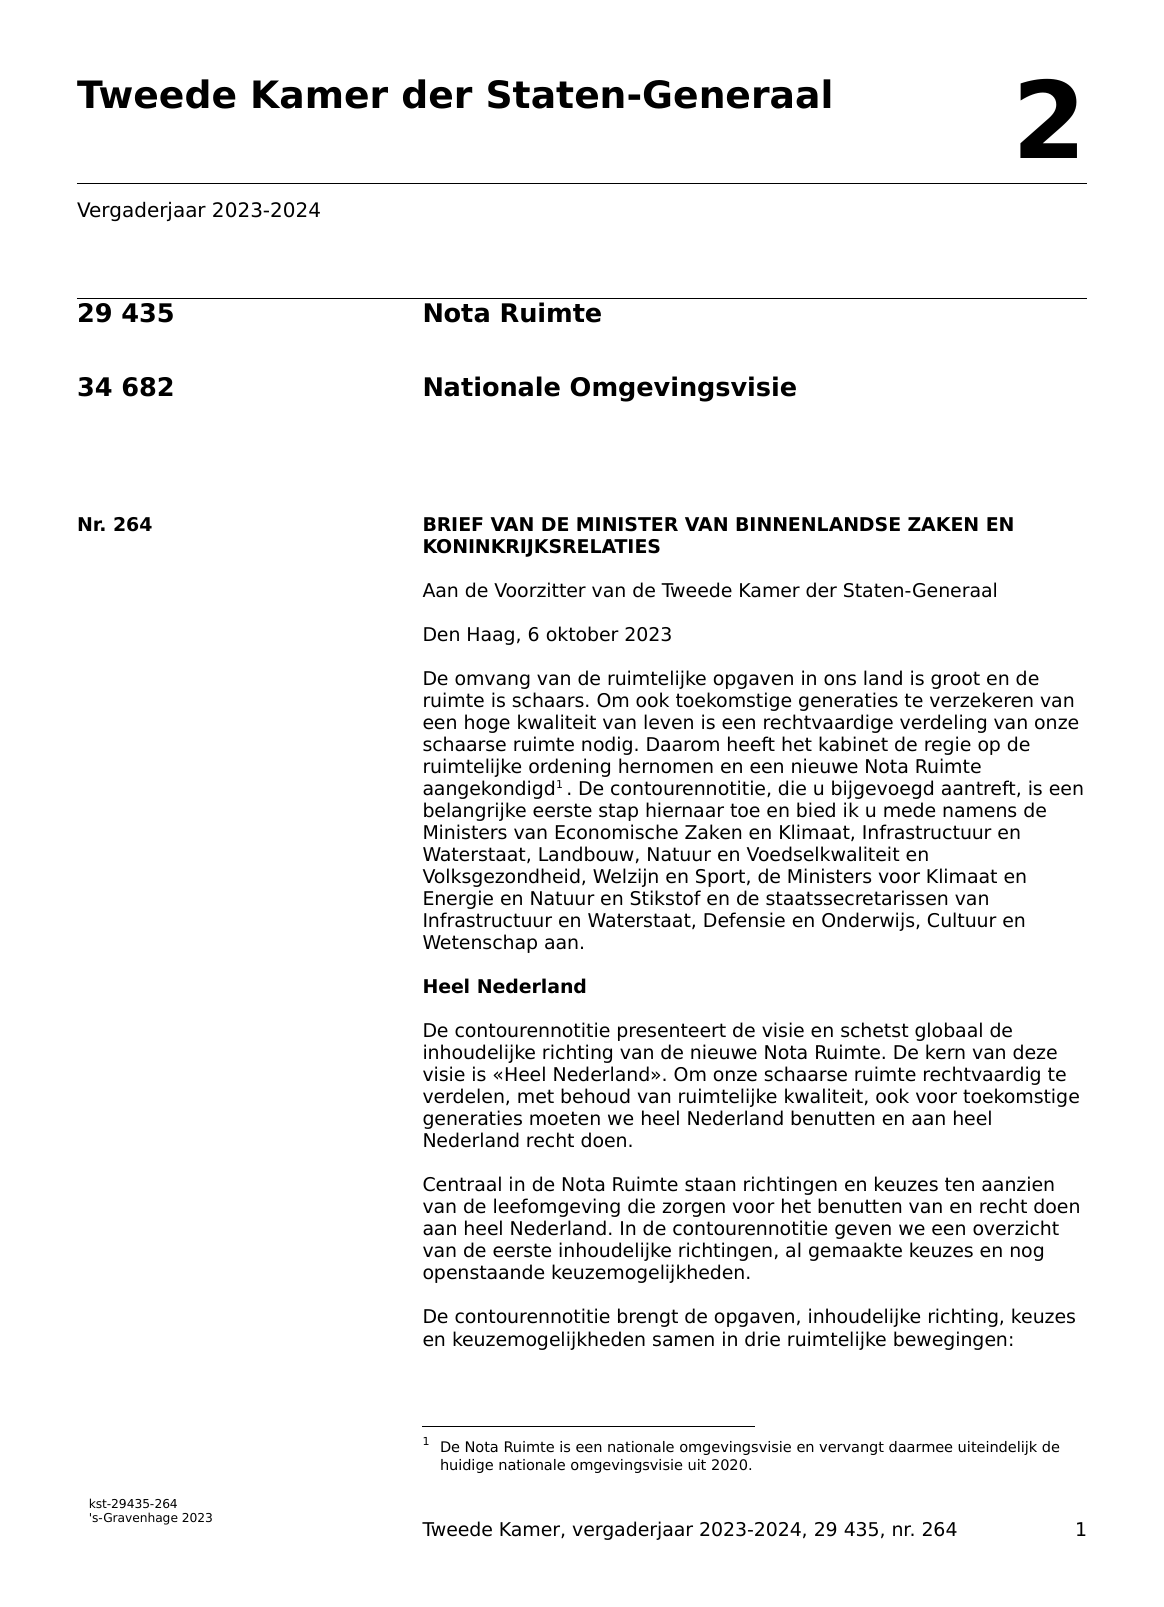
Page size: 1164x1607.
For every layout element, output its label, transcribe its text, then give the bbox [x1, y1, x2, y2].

text De contourennotitie presenteert de visie en schetst globaal de inhoudelijke richting van de nieuwe Nota Ruimte. De kern van deze visie is «Heel Nederland». Om onze schaarse ruimte rechtvaardig te verdelen, met behoud van ruimtelijke kwaliteit, ook voor toekomstige generaties moeten we heel Nederland benutten en aan heel Nederland recht doen. [422, 1020, 1087, 1152]
text kst-29435-264 [88, 1497, 323, 1511]
text Aan de Voorzitter van de Tweede Kamer der Staten-Generaal [422, 580, 1087, 602]
subtitle Heel Nederland [422, 976, 1087, 998]
table_cell Vergaderjaar 2023-2024 [77, 184, 1087, 298]
subtitle Nr. 264 BRIEF VAN DE MINISTER VAN BINNENLANDSE ZAKEN EN KONINKRIJKSRELATIES [77, 514, 1087, 558]
text De Nota Ruimte is een nationale omgevingsvisie en vervangt daarmee uiteindelijk de huidige nationale omgevingsvisie uit 2020. [422, 1435, 1087, 1474]
text De contourennotitie brengt de opgaven, inhoudelijke richting, keuzes en keuzemogelijkheden samen in drie ruimtelijke bewegingen: [422, 1306, 1087, 1350]
text Den Haag, 6 oktober 2023 [422, 624, 1087, 646]
table_header 2 [886, 59, 1087, 183]
subtitle 29 435 Nota Ruimte [77, 299, 1087, 329]
text 's-Gravenhage 2023 [88, 1511, 323, 1525]
table_header Tweede Kamer der Staten-Generaal [77, 59, 886, 183]
subtitle 34 682 Nationale Omgevingsvisie [77, 373, 1087, 403]
text Centraal in de Nota Ruimte staan richtingen en keuzes ten aanzien van de leefomgeving die zorgen voor het benutten van en recht doen aan heel Nederland. In de contourennotitie geven we een overzicht van de eerste inhoudelijke richtingen, al gemaakte keuzes en nog openstaande keuzemogelijkheden. [422, 1174, 1087, 1284]
text De omvang van de ruimtelijke opgaven in ons land is groot en de ruimte is schaars. Om ook toekomstige generaties te verzekeren van een hoge kwaliteit van leven is een rechtvaardige verdeling van onze schaarse ruimte nodig. Daarom heeft het kabinet de regie op de ruimtelijke ordening hernomen en een nieuwe Nota Ruimte aangekondigd. De contourennotitie, die u bijgevoegd aantreft, is een belangrijke eerste stap hiernaar toe en bied ik u mede namens de Ministers van Economische Zaken en Klimaat, Infrastructuur en Waterstaat, Landbouw, Natuur en Voedselkwaliteit en Volksgezondheid, Welzijn en Sport, de Ministers voor Klimaat en Energie en Natuur en Stikstof en de staatssecretarissen van Infrastructuur en Waterstaat, Defensie en Onderwijs, Cultuur en Wetenschap aan. [422, 668, 1087, 954]
